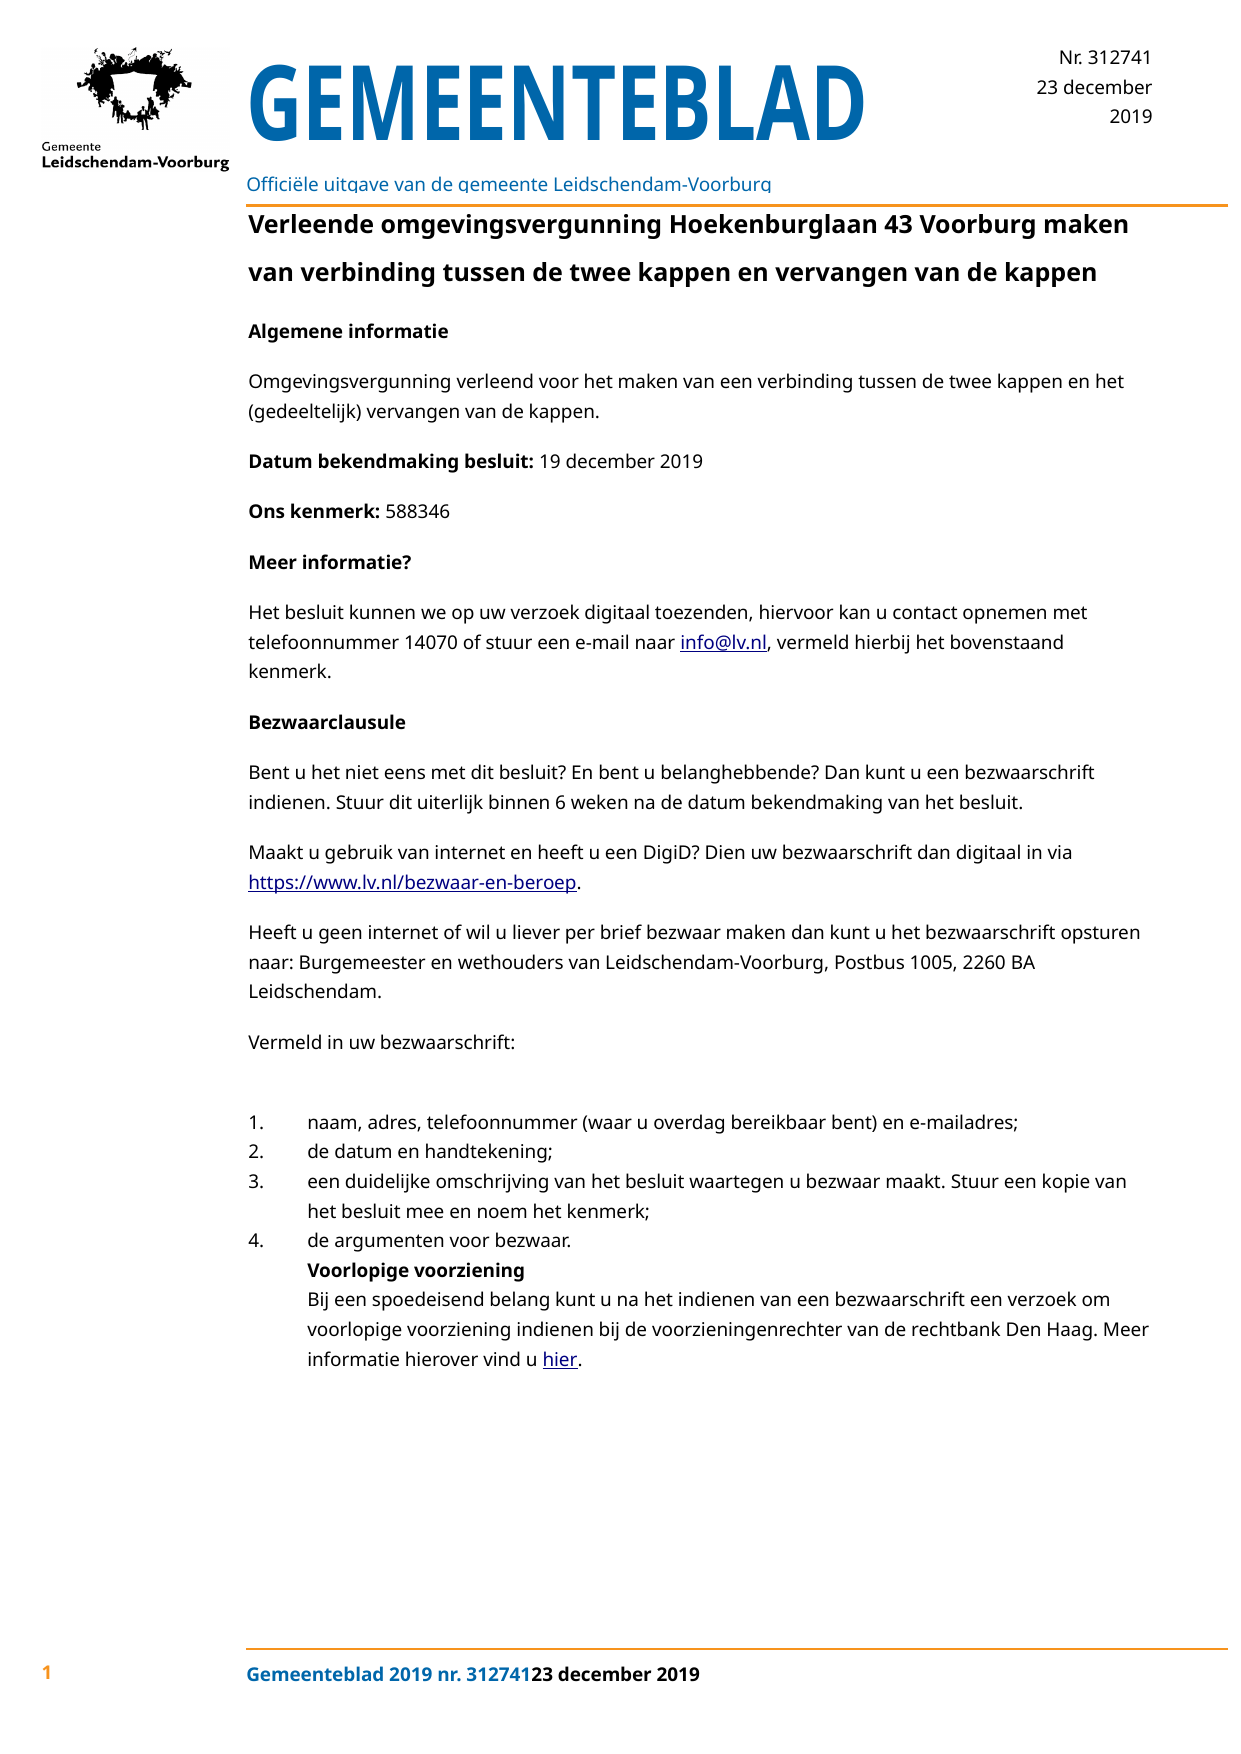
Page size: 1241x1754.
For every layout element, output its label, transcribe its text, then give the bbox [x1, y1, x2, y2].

text Datum bekendmaking besluit: 19 december 2019 [248, 448, 1152, 474]
text Het besluit kunnen we op uw verzoek digitaal toezenden, hiervoor kan u contact opnemen met telefoonnummer 14070 of stuur een e-mail naar info@lv.nl, vermeld hierbij het bovenstaand kenmerk. [248, 599, 1152, 684]
text Verleende omgevingsvergunning Hoekenburglaan 43 Voorburg maken van verbinding tussen de twee kappen en vervangen van de kappen [248, 207, 1152, 288]
picture [41, 47, 231, 172]
text Bent u het niet eens met dit besluit? En bent u belanghebbende? Dan kunt u een bezwaarschrift indienen. Stuur dit uiterlijk binnen 6 weken na de datum bekendmaking van het besluit. [248, 759, 1152, 815]
text Omgevingsvergunning verleend voor het maken van een verbinding tussen de twee kappen en het (gedeeltelijk) vervangen van de kappen. [248, 368, 1152, 424]
list de argumenten voor bezwaar. [248, 1227, 1152, 1253]
list de datum en handtekening; [248, 1139, 1152, 1164]
text Bezwaarclausule [248, 709, 1152, 735]
text Ons kenmerk: 588346 [248, 499, 1152, 524]
list Bij een spoedeisend belang kunt u na het indienen van een bezwaarschrift een verzoek om voorlopige voorziening indienen bij de voorzieningenrechter van de rechtbank Den Haag. Meer informatie hierover vind u hier. [248, 1287, 1152, 1372]
text Maakt u gebruik van internet en heeft u een DigiD? Dien uw bezwaarschrift dan digitaal in via https://www.lv.nl/bezwaar-en-beroep. [248, 839, 1152, 895]
text Meer informatie? [248, 549, 1152, 575]
list Voorlopige voorziening [248, 1257, 1152, 1283]
list naam, adres, telefoonnummer (waar u overdag bereikbaar bent) en e-mailadres; [248, 1109, 1152, 1135]
list een duidelijke omschrijving van het besluit waartegen u bezwaar maakt. Stuur een kopie van het besluit mee en noem het kenmerk; [248, 1168, 1152, 1224]
text Vermeld in uw bezwaarschrift: [248, 1029, 1152, 1055]
text Heeft u geen internet of wil u liever per brief bezwaar maken dan kunt u het bezwaarschrift opsturen naar: Burgemeester en wethouders van Leidschendam-Voorburg, Postbus 1005, 2260 BA Leidschendam. [248, 919, 1152, 1004]
text Algemene informatie [248, 318, 1152, 344]
